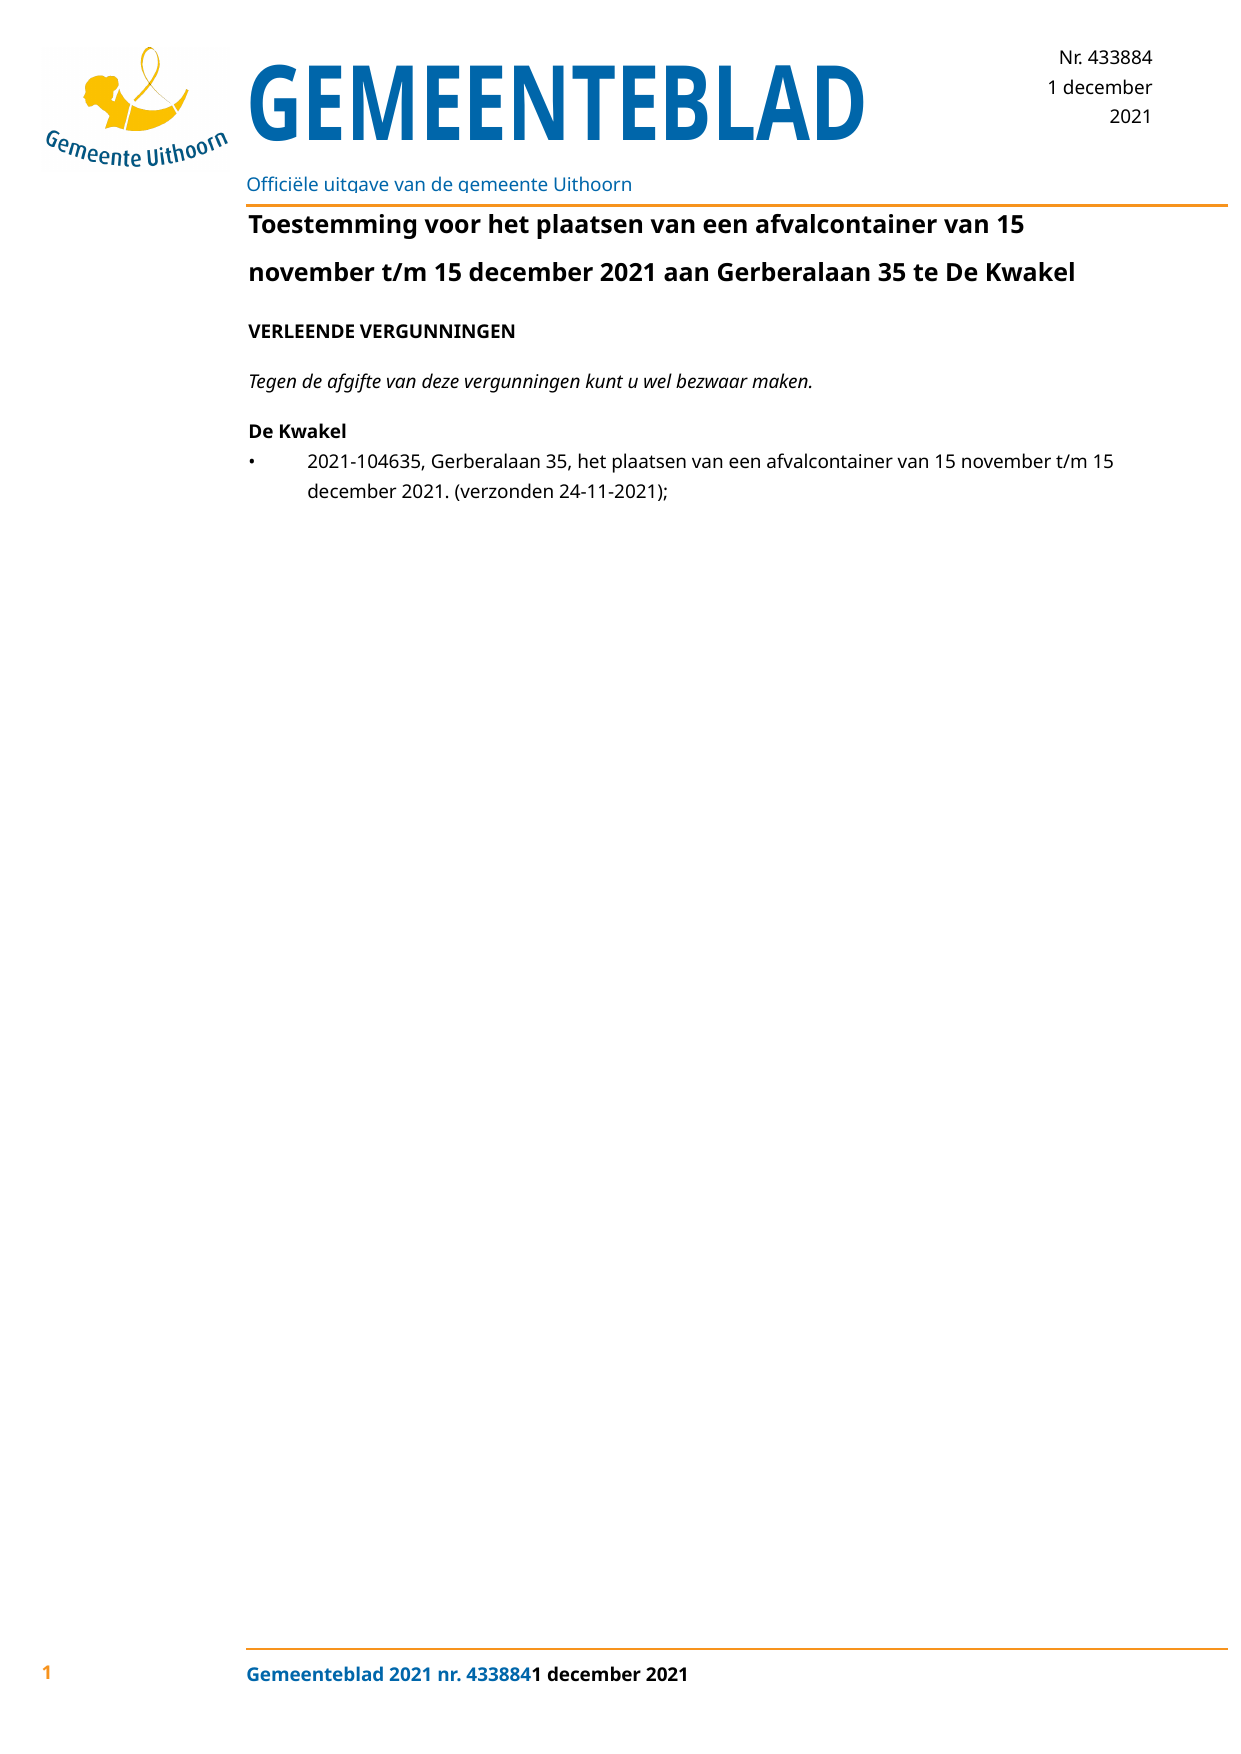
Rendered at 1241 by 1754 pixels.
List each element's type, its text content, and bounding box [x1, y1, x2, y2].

list 2021-104635, Gerberalaan 35, het plaatsen van een afvalcontainer van 15 november t/m 15 december 2021. (verzonden 24-11-2021); [248, 448, 1152, 504]
text Toestemming voor het plaatsen van een afvalcontainer van 15 november t/m 15 december 2021 aan Gerberalaan 35 te De Kwakel [248, 207, 1152, 288]
text VERLEENDE VERGUNNINGEN [248, 318, 1152, 344]
picture [41, 47, 231, 172]
text Tegen de afgifte van deze vergunningen kunt u wel bezwaar maken. [248, 368, 1152, 394]
text De Kwakel [248, 419, 1152, 444]
